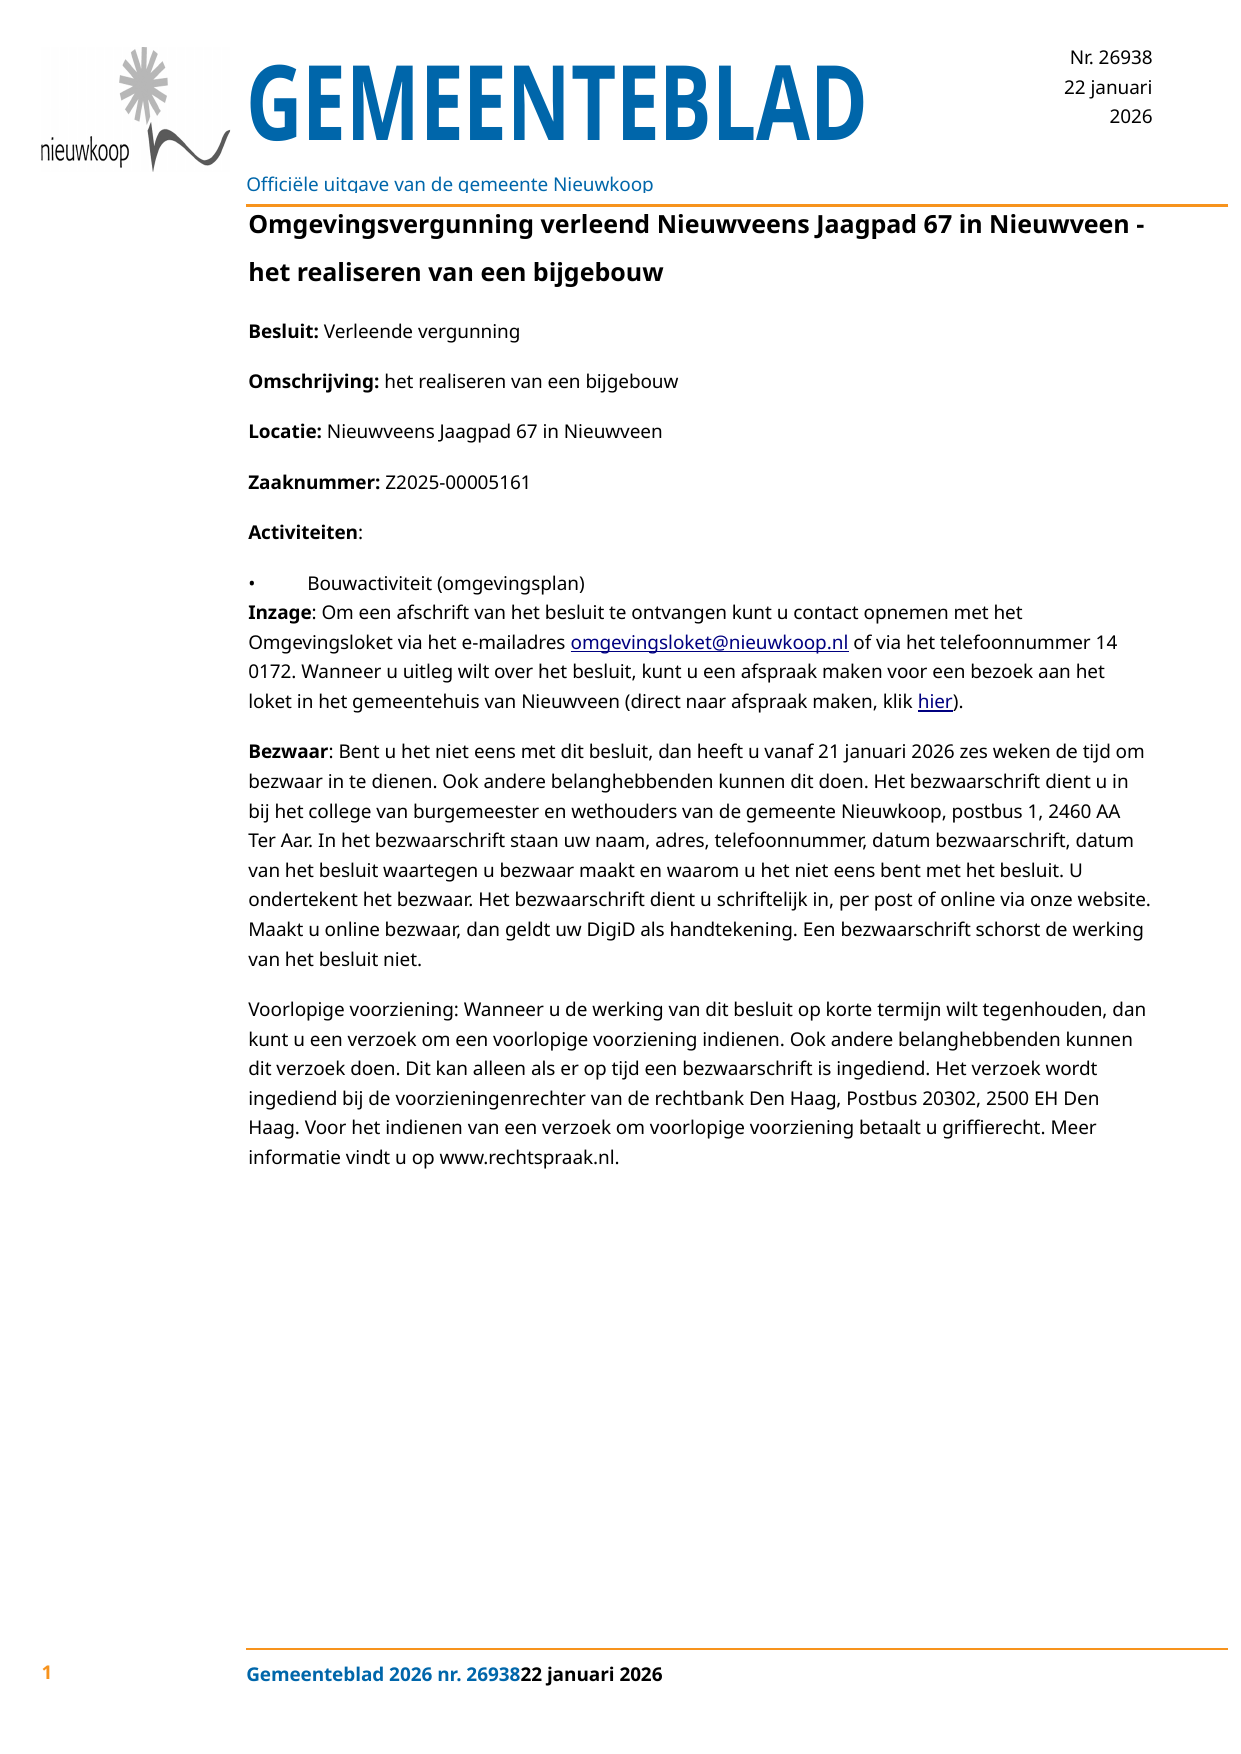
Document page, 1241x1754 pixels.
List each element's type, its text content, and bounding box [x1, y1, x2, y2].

picture [41, 47, 231, 172]
text Zaaknummer: Z2025-00005161 [248, 469, 1152, 495]
text Omschrijving: het realiseren van een bijgebouw [248, 368, 1152, 394]
text Activiteiten: [248, 519, 1152, 545]
text Voorlopige voorziening: Wanneer u de werking van dit besluit op korte termijn wilt tegenhouden, dan kunt u een verzoek om een voorlopige voorziening indienen. Ook andere belanghebbenden kunnen dit verzoek doen. Dit kan alleen als er op tijd een bezwaarschrift is ingediend. Het verzoek wordt ingediend bij de voorzieningenrechter van de rechtbank Den Haag, Postbus 20302, 2500 EH Den Haag. Voor het indienen van een verzoek om voorlopige voorziening betaalt u griffierecht. Meer informatie vindt u op www.rechtspraak.nl. [248, 996, 1152, 1170]
text Omgevingsvergunning verleend Nieuwveens Jaagpad 67 in Nieuwveen - het realiseren van een bijgebouw [248, 207, 1152, 288]
text Besluit: Verleende vergunning [248, 318, 1152, 344]
text Bezwaar: Bent u het niet eens met dit besluit, dan heeft u vanaf 21 januari 2026 zes weken de tijd om bezwaar in te dienen. Ook andere belanghebbenden kunnen dit doen. Het bezwaarschrift dient u in bij het college van burgemeester en wethouders van de gemeente Nieuwkoop, postbus 1, 2460 AA Ter Aar. In het bezwaarschrift staan uw naam, adres, telefoonnummer, datum bezwaarschrift, datum van het besluit waartegen u bezwaar maakt en waarom u het niet eens bent met het besluit. U ondertekent het bezwaar. Het bezwaarschrift dient u schriftelijk in, per post of online via onze website. Maakt u online bezwaar, dan geldt uw DigiD als handtekening. Een bezwaarschrift schorst de werking van het besluit niet. [248, 739, 1152, 972]
text Inzage: Om een afschrift van het besluit te ontvangen kunt u contact opnemen met het Omgevingsloket via het e-mailadres omgevingsloket@nieuwkoop.nl of via het telefoonnummer 14 0172. Wanneer u uitleg wilt over het besluit, kunt u een afspraak maken voor een bezoek aan het loket in het gemeentehuis van Nieuwveen (direct naar afspraak maken, klik hier). [248, 599, 1152, 714]
list Bouwactiviteit (omgevingsplan) [248, 570, 1152, 596]
text Locatie: Nieuwveens Jaagpad 67 in Nieuwveen [248, 419, 1152, 444]
